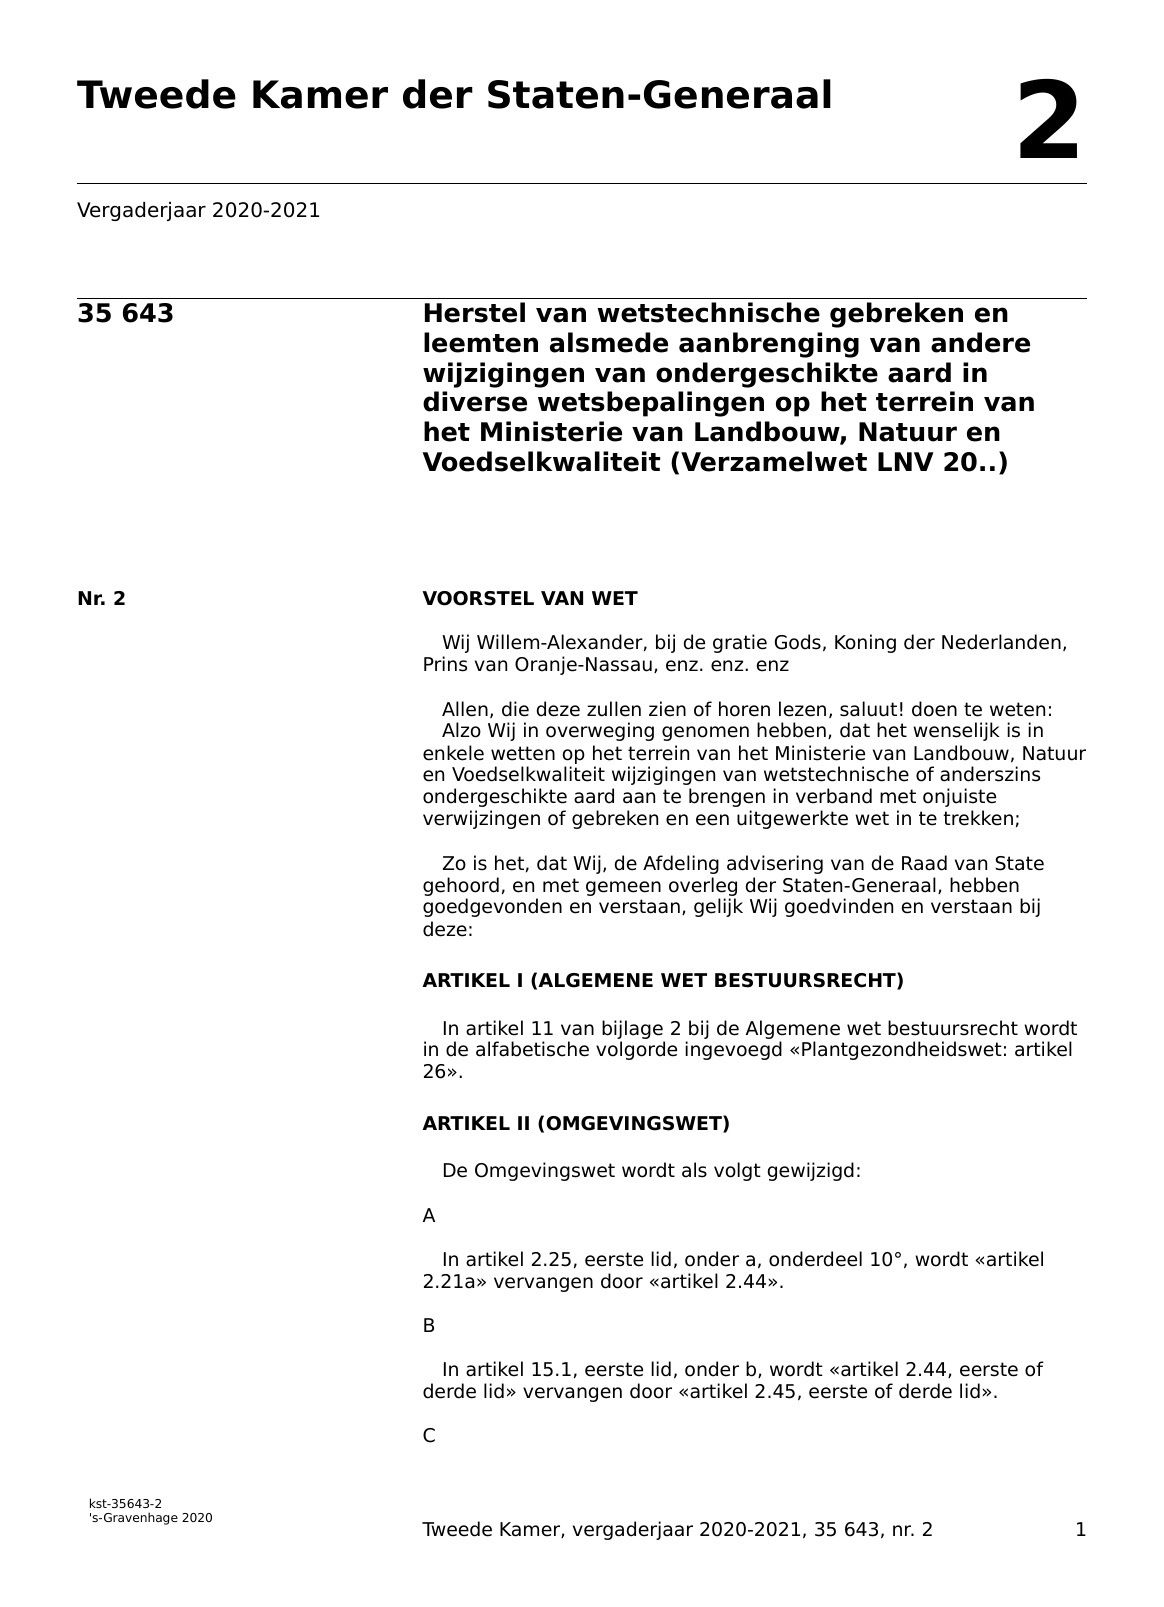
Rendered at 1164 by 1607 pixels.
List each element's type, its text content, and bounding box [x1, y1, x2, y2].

subtitle ARTIKEL II (OMGEVINGSWET) [422, 1113, 1087, 1135]
text Alzo Wij in overweging genomen hebben, dat het wenselijk is in enkele wetten op het terrein van het Ministerie van Landbouw, Natuur en Voedselkwaliteit wijzigingen van wetstechnische of anderszins ondergeschikte aard aan te brengen in verband met onjuiste verwijzingen of gebreken en een uitgewerkte wet in te trekken; [422, 720, 1087, 830]
text In artikel 15.1, eerste lid, onder b, wordt «artikel 2.44, eerste of derde lid» vervangen door «artikel 2.45, eerste of derde lid». [422, 1359, 1087, 1403]
subtitle ARTIKEL I (ALGEMENE WET BESTUURSRECHT) [422, 970, 1087, 992]
subtitle 35 643 Herstel van wetstechnische gebreken en leemten alsmede aanbrenging van andere wijzigingen van ondergeschikte aard in diverse wetsbepalingen op het terrein van het Ministerie van Landbouw, Natuur en Voedselkwaliteit (Verzamelwet LNV 20..) [77, 299, 1087, 477]
subtitle Nr. 2 VOORSTEL VAN WET [77, 588, 1087, 610]
table_header 2 [886, 59, 1087, 183]
text C [422, 1425, 1087, 1447]
text kst-35643-2 [88, 1497, 323, 1511]
text A [422, 1204, 1087, 1226]
text In artikel 11 van bijlage 2 bij de Algemene wet bestuursrecht wordt in de alfabetische volgorde ingevoegd «Plantgezondheidswet: artikel 26». [422, 1017, 1087, 1083]
text Zo is het, dat Wij, de Afdeling advisering van de Raad van State gehoord, en met gemeen overleg der Staten-Generaal, hebben goedgevonden en verstaan, gelijk Wij goedvinden en verstaan bij deze: [422, 852, 1087, 940]
text In artikel 2.25, eerste lid, onder a, onderdeel 10°, wordt «artikel 2.21a» vervangen door «artikel 2.44». [422, 1249, 1087, 1293]
table_cell Vergaderjaar 2020-2021 [77, 184, 1087, 298]
text 's-Gravenhage 2020 [88, 1511, 323, 1525]
text Wij Willem-Alexander, bij de gratie Gods, Koning der Nederlanden, Prins van Oranje-Nassau, enz. enz. enz [422, 632, 1087, 676]
table_header Tweede Kamer der Staten-Generaal [77, 59, 886, 183]
text De Omgevingswet wordt als volgt gewijzigd: [422, 1160, 1087, 1182]
text B [422, 1315, 1087, 1337]
text Allen, die deze zullen zien of horen lezen, saluut! doen te weten: [422, 698, 1087, 720]
